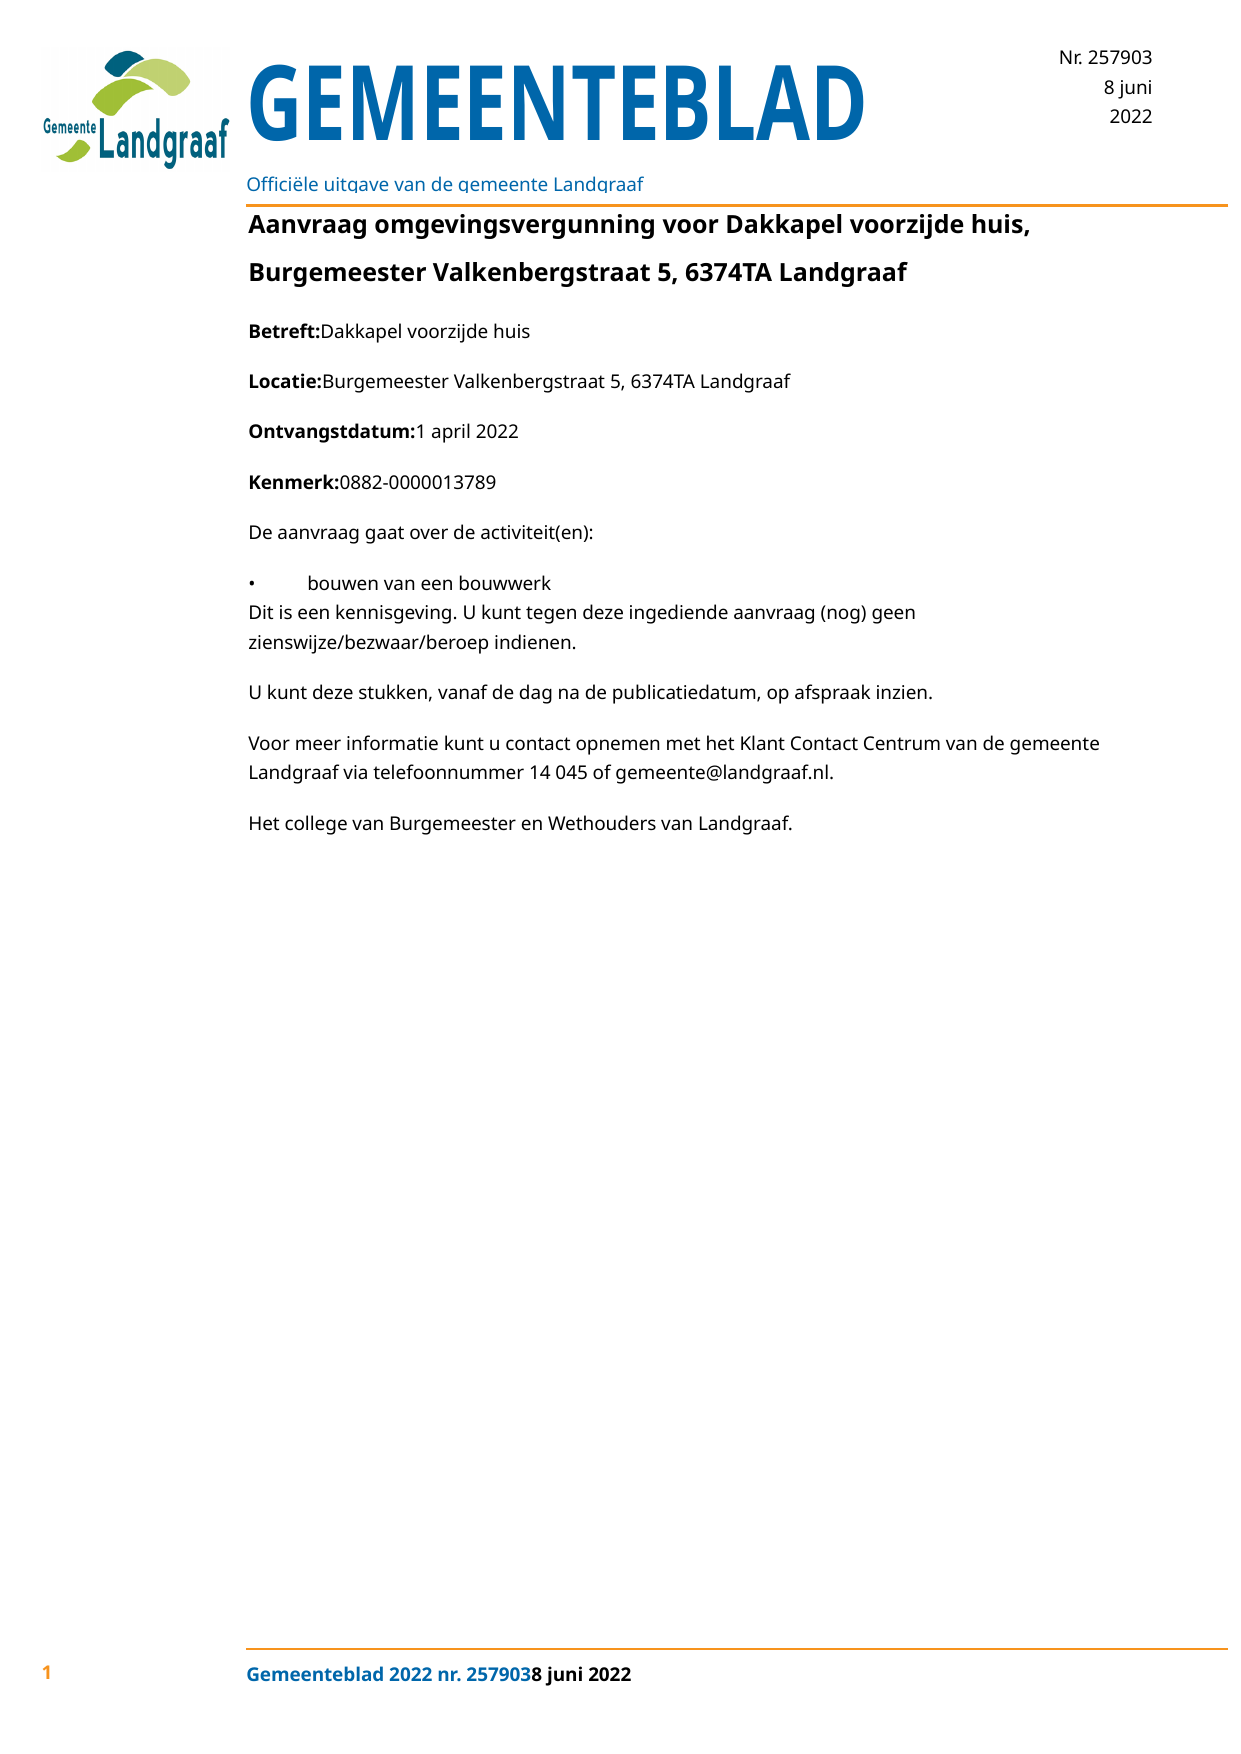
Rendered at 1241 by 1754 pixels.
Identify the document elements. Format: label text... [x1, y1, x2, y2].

text Voor meer informatie kunt u contact opnemen met het Klant Contact Centrum van de gemeente Landgraaf via telefoonnummer 14 045 of gemeente@landgraaf.nl. [248, 730, 1152, 785]
list bouwen van een bouwwerk [248, 570, 1152, 596]
text Betreft:Dakkapel voorzijde huis [248, 318, 1152, 344]
text Locatie:Burgemeester Valkenbergstraat 5, 6374TA Landgraaf [248, 368, 1152, 394]
picture [41, 47, 231, 172]
text Het college van Burgemeester en Wethouders van Landgraaf. [248, 810, 1152, 836]
text Aanvraag omgevingsvergunning voor Dakkapel voorzijde huis, Burgemeester Valkenbergstraat 5, 6374TA Landgraaf [248, 207, 1152, 288]
text Kenmerk:0882-0000013789 [248, 469, 1152, 495]
text U kunt deze stukken, vanaf de dag na de publicatiedatum, op afspraak inzien. [248, 679, 1152, 705]
text Ontvangstdatum:1 april 2022 [248, 419, 1152, 444]
text Dit is een kennisgeving. U kunt tegen deze ingediende aanvraag (nog) geen zienswijze/bezwaar/beroep indienen. [248, 599, 1152, 655]
text De aanvraag gaat over de activiteit(en): [248, 519, 1152, 545]
